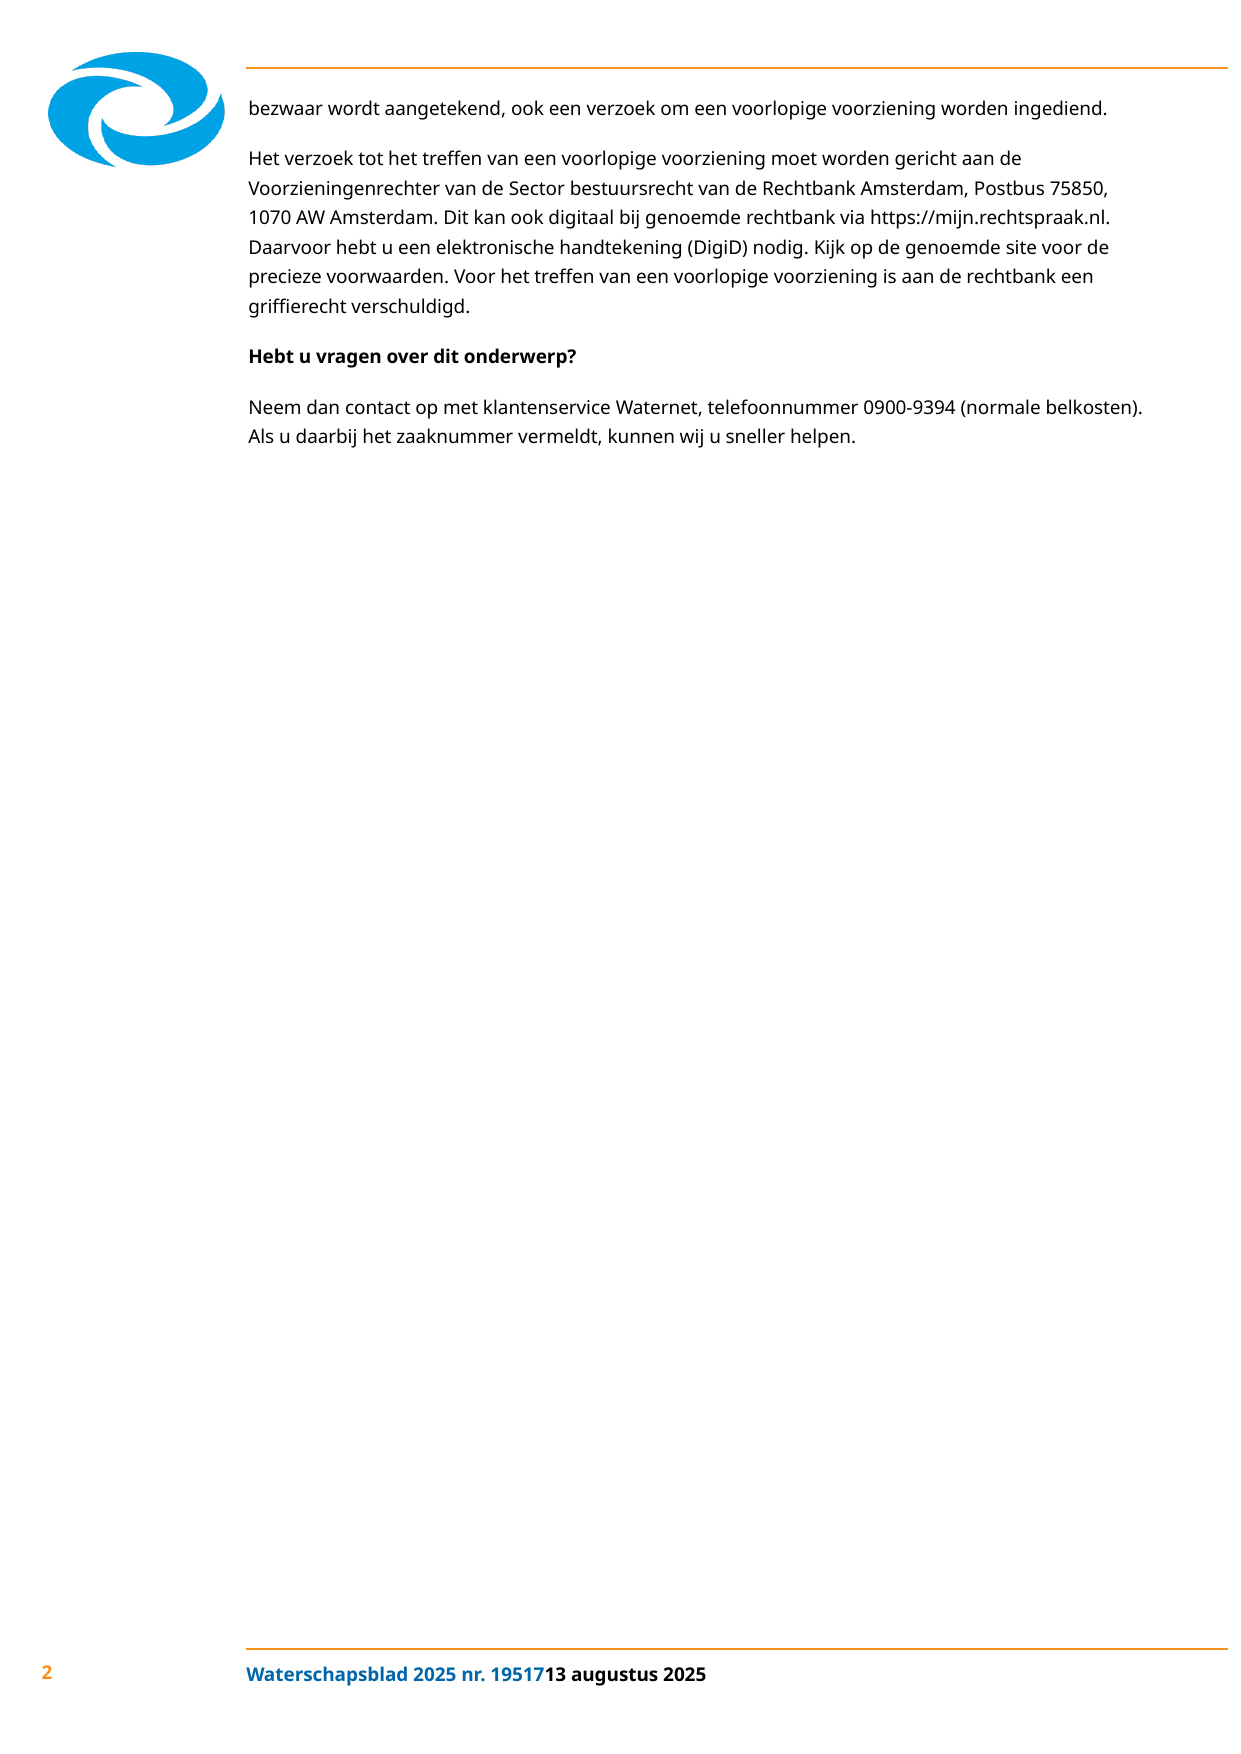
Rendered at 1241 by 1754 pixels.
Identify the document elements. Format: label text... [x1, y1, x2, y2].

picture [41, 47, 231, 172]
text Neem dan contact op met klantenservice Waternet, telefoonnummer 0900-9394 (normale belkosten). Als u daarbij het zaaknummer vermeldt, kunnen wij u sneller helpen. [248, 394, 1152, 449]
text bezwaar wordt aangetekend, ook een verzoek om een voorlopige voorziening worden ingediend. [248, 95, 1152, 121]
text Hebt u vragen over dit onderwerp? [248, 343, 1152, 369]
text Het verzoek tot het treffen van een voorlopige voorziening moet worden gericht aan de Voorzieningenrechter van de Sector bestuursrecht van de Rechtbank Amsterdam, Postbus 75850, 1070 AW Amsterdam. Dit kan ook digitaal bij genoemde rechtbank via https://mijn.rechtspraak.nl. Daarvoor hebt u een elektronische handtekening (DigiD) nodig. Kijk op de genoemde site voor de precieze voorwaarden. Voor het treffen van een voorlopige voorziening is aan de rechtbank een griffierecht verschuldigd. [248, 145, 1152, 319]
